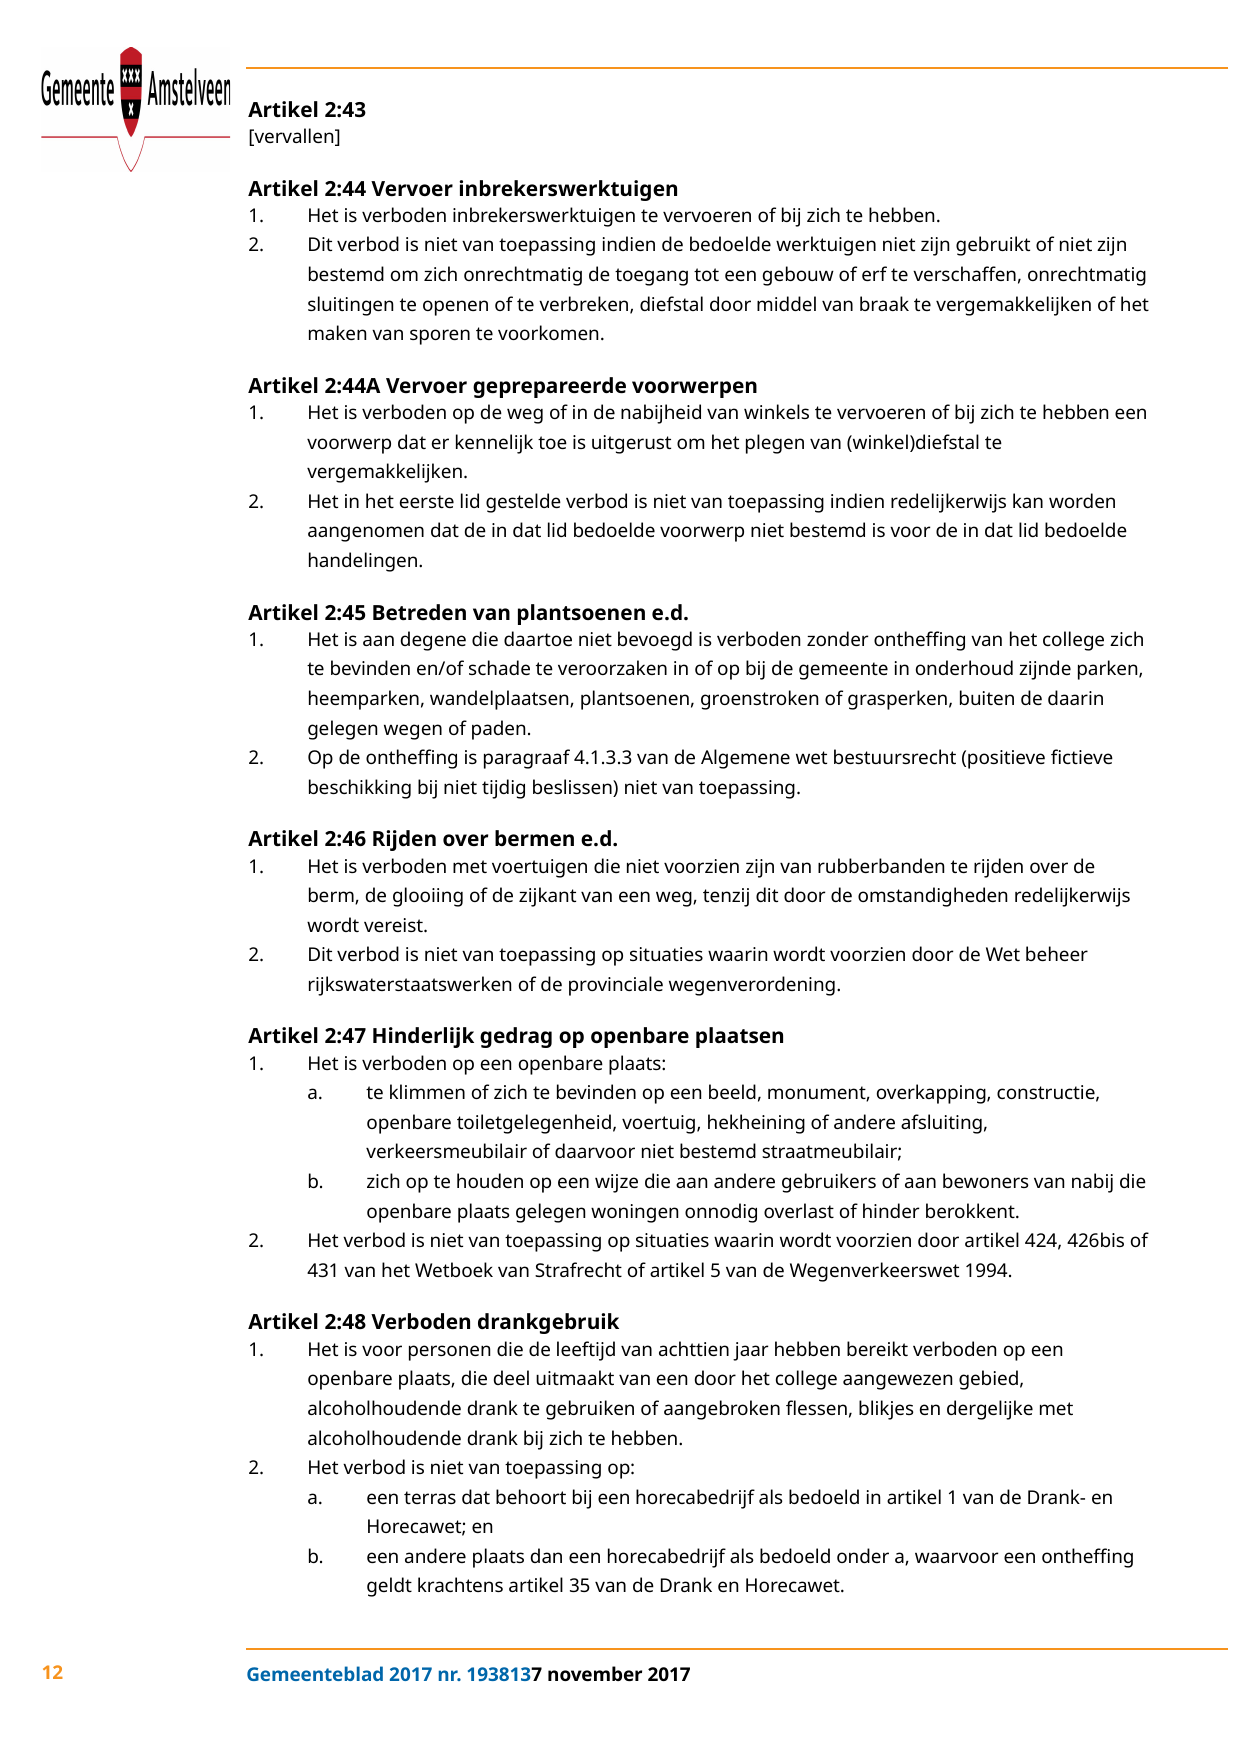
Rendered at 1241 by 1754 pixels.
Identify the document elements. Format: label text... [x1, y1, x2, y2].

list een terras dat behoort bij een horecabedrijf als bedoeld in artikel 1 van de Drank- en Horecawet; en [307, 1484, 1152, 1539]
text Artikel 2:47 Hinderlijk gedrag op openbare plaatsen [248, 1022, 1152, 1050]
text [vervallen] [248, 123, 1152, 149]
text Artikel 2:44 Vervoer inbrekerswerktuigen [248, 174, 1152, 202]
list Het verbod is niet van toepassing op: [248, 1454, 1152, 1480]
list Op de ontheffing is paragraaf 4.1.3.3 van de Algemene wet bestuursrecht (positieve fictieve beschikking bij niet tijdig beslissen) niet van toepassing. [248, 744, 1152, 800]
list Dit verbod is niet van toepassing op situaties waarin wordt voorzien door de Wet beheer rijkswaterstaatswerken of de provinciale wegenverordening. [248, 942, 1152, 997]
list zich op te houden op een wijze die aan andere gebruikers of aan bewoners van nabij die openbare plaats gelegen woningen onnodig overlast of hinder berokkent. [307, 1168, 1152, 1224]
list een andere plaats dan een horecabedrijf als bedoeld onder a, waarvoor een ontheffing geldt krachtens artikel 35 van de Drank en Horecawet. [307, 1543, 1152, 1598]
list Het in het eerste lid gestelde verbod is niet van toepassing indien redelijkerwijs kan worden aangenomen dat de in dat lid bedoelde voorwerp niet bestemd is voor de in dat lid bedoelde handelingen. [248, 488, 1152, 573]
list Het is verboden op een openbare plaats: [248, 1050, 1152, 1076]
list Dit verbod is niet van toepassing indien de bedoelde werktuigen niet zijn gebruikt of niet zijn bestemd om zich onrechtmatig de toegang tot een gebouw of erf te verschaffen, onrechtmatig sluitingen te openen of te verbreken, diefstal door middel van braak te vergemakkelijken of het maken van sporen te voorkomen. [248, 232, 1152, 346]
text Artikel 2:46 Rijden over bermen e.d. [248, 824, 1152, 853]
text Artikel 2:48 Verboden drankgebruik [248, 1307, 1152, 1336]
list Het is verboden op de weg of in de nabijheid van winkels te vervoeren of bij zich te hebben een voorwerp dat er kennelijk toe is uitgerust om het plegen van (winkel)diefstal te vergemakkelijken. [248, 399, 1152, 484]
list Het is verboden inbrekerswerktuigen te vervoeren of bij zich te hebben. [248, 202, 1152, 228]
text Artikel 2:45 Betreden van plantsoenen e.d. [248, 598, 1152, 626]
list Het is aan degene die daartoe niet bevoegd is verboden zonder ontheffing van het college zich te bevinden en/of schade te veroorzaken in of op bij de gemeente in onderhoud zijnde parken, heemparken, wandelplaatsen, plantsoenen, groenstroken of grasperken, buiten de daarin gelegen wegen of paden. [248, 626, 1152, 741]
list te klimmen of zich te bevinden op een beeld, monument, overkapping, constructie, openbare toiletgelegenheid, voertuig, hekheining of andere afsluiting, verkeersmeubilair of daarvoor niet bestemd straatmeubilair; [307, 1079, 1152, 1164]
text Artikel 2:43 [248, 95, 1152, 123]
list Het verbod is niet van toepassing op situaties waarin wordt voorzien door artikel 424, 426bis of 431 van het Wetboek van Strafrecht of artikel 5 van de Wegenverkeerswet 1994. [248, 1227, 1152, 1283]
text Artikel 2:44A Vervoer geprepareerde voorwerpen [248, 371, 1152, 399]
list Het is verboden met voertuigen die niet voorzien zijn van rubberbanden te rijden over de berm, de glooiing of de zijkant van een weg, tenzij dit door de omstandigheden redelijkerwijs wordt vereist. [248, 853, 1152, 938]
picture [41, 47, 231, 172]
list Het is voor personen die de leeftijd van achttien jaar hebben bereikt verboden op een openbare plaats, die deel uitmaakt van een door het college aangewezen gebied, alcoholhoudende drank te gebruiken of aangebroken flessen, blikjes en dergelijke met alcoholhoudende drank bij zich te hebben. [248, 1336, 1152, 1450]
